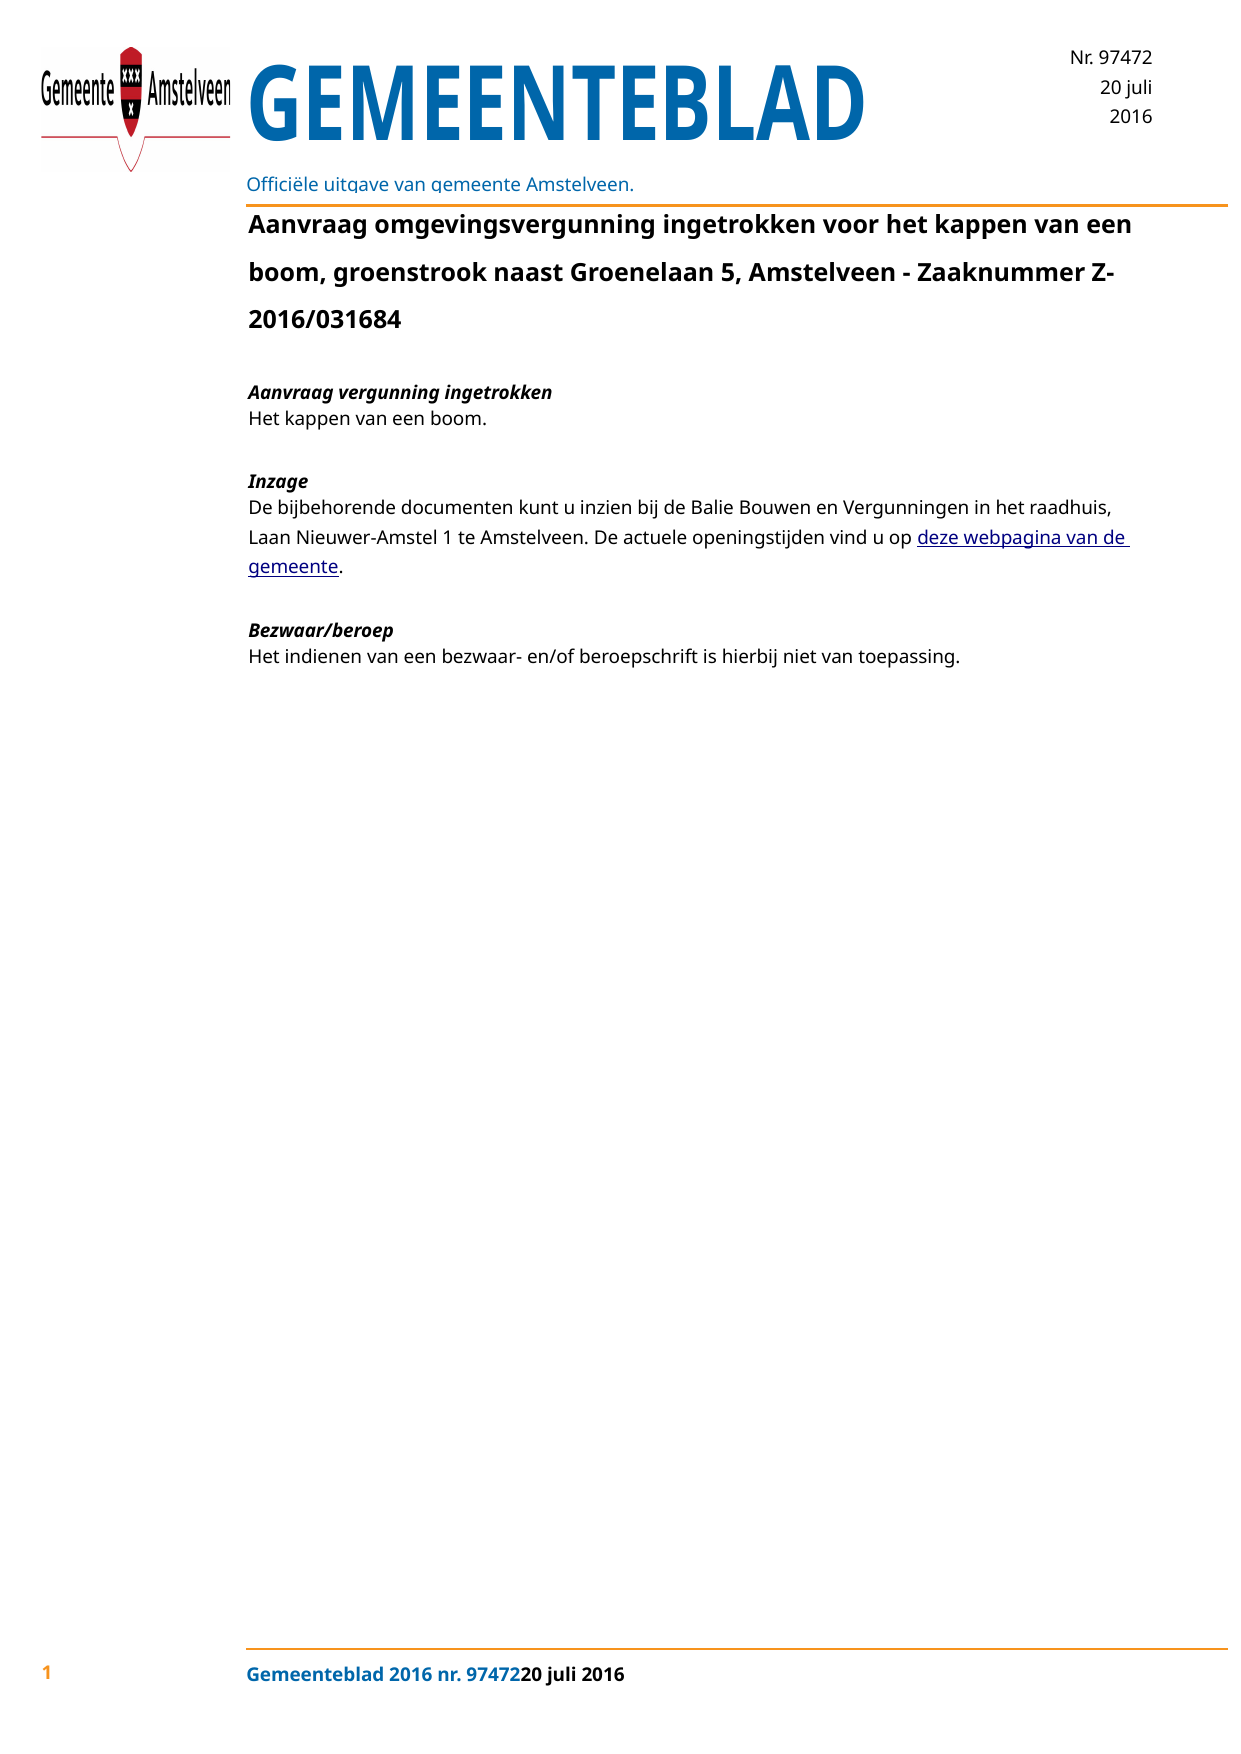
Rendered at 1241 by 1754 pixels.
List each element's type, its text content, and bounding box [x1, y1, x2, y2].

text Inzage [248, 469, 1152, 494]
text Aanvraag omgevingsvergunning ingetrokken voor het kappen van een boom, groenstrook naast Groenelaan 5, Amstelveen - Zaaknummer Z-2016/031684 [248, 207, 1152, 336]
text Het indienen van een bezwaar- en/of beroepschrift is hierbij niet van toepassing. [248, 643, 1152, 669]
text De bijbehorende documenten kunt u inzien bij de Balie Bouwen en Vergunningen in het raadhuis, Laan Nieuwer-Amstel 1 te Amstelveen. De actuele openingstijden vind u op deze webpagina van de gemeente. [248, 494, 1152, 579]
picture [41, 47, 231, 172]
text Aanvraag vergunning ingetrokken [248, 379, 1152, 405]
text Bezwaar/beroep [248, 618, 1152, 643]
text Het kappen van een boom. [248, 405, 1152, 431]
